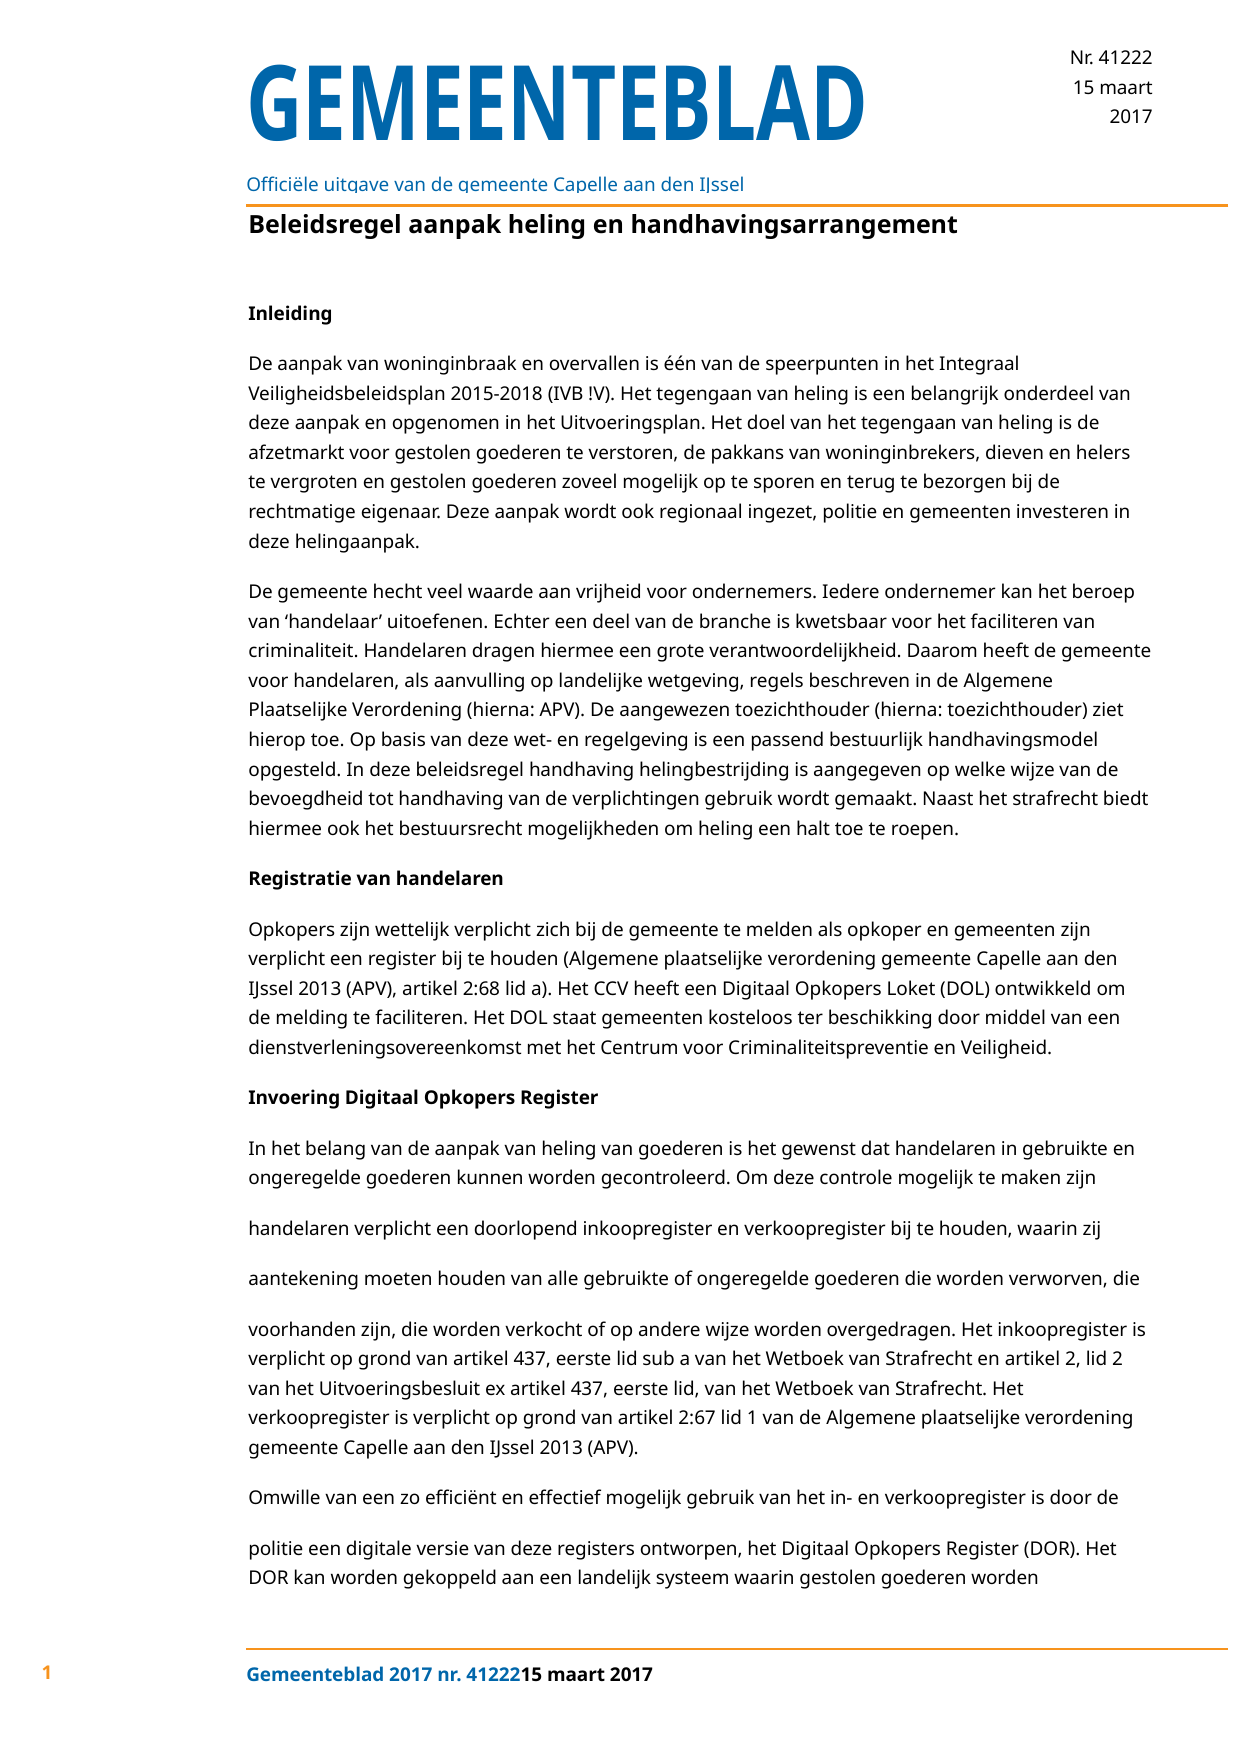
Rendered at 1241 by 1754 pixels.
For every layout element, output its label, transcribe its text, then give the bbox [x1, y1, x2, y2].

text Registratie van handelaren [248, 865, 1152, 891]
text Beleidsregel aanpak heling en handhavingsarrangement [248, 207, 1152, 241]
text De gemeente hecht veel waarde aan vrijheid voor ondernemers. Iedere ondernemer kan het beroep van ‘handelaar’ uitoefenen. Echter een deel van de branche is kwetsbaar voor het faciliteren van criminaliteit. Handelaren dragen hiermee een grote verantwoordelijkheid. Daarom heeft de gemeente voor handelaren, als aanvulling op landelijke wetgeving, regels beschreven in de Algemene Plaatselijke Verordening (hierna: APV). De aangewezen toezichthouder (hierna: toezichthouder) ziet hierop toe. Op basis van deze wet- en regelgeving is een passend bestuurlijk handhavingsmodel opgesteld. In deze beleidsregel handhaving helingbestrijding is aangegeven op welke wijze van de bevoegdheid tot handhaving van de verplichtingen gebruik wordt gemaakt. Naast het strafrecht biedt hiermee ook het bestuursrecht mogelijkheden om heling een halt toe te roepen. [248, 578, 1152, 841]
text politie een digitale versie van deze registers ontworpen, het Digitaal Opkopers Register (DOR). Het DOR kan worden gekoppeld aan een landelijk systeem waarin gestolen goederen worden [248, 1535, 1152, 1590]
text Opkopers zijn wettelijk verplicht zich bij de gemeente te melden als opkoper en gemeenten zijn verplicht een register bij te houden (Algemene plaatselijke verordening gemeente Capelle aan den IJssel 2013 (APV), artikel 2:68 lid a). Het CCV heeft een Digitaal Opkopers Loket (DOL) ontwikkeld om de melding te faciliteren. Het DOL staat gemeenten kosteloos ter beschikking door middel van een dienstverleningsovereenkomst met het Centrum voor Criminaliteitspreventie en Veiligheid. [248, 916, 1152, 1060]
picture [41, 47, 231, 172]
text In het belang van de aanpak van heling van goederen is het gewenst dat handelaren in gebruikte en ongeregelde goederen kunnen worden gecontroleerd. Om deze controle mogelijk te maken zijn [248, 1135, 1152, 1190]
text handelaren verplicht een doorlopend inkoopregister en verkoopregister bij te houden, waarin zij [248, 1215, 1152, 1241]
text De aanpak van woninginbraak en overvallen is één van de speerpunten in het Integraal Veiligheidsbeleidsplan 2015-2018 (IVB !V). Het tegengaan van heling is een belangrijk onderdeel van deze aanpak en opgenomen in het Uitvoeringsplan. Het doel van het tegengaan van heling is de afzetmarkt voor gestolen goederen te verstoren, de pakkans van woninginbrekers, dieven en helers te vergroten en gestolen goederen zoveel mogelijk op te sporen en terug te bezorgen bij de rechtmatige eigenaar. Deze aanpak wordt ook regionaal ingezet, politie en gemeenten investeren in deze helingaanpak. [248, 350, 1152, 553]
text aantekening moeten houden van alle gebruikte of ongeregelde goederen die worden verworven, die [248, 1265, 1152, 1291]
text voorhanden zijn, die worden verkocht of op andere wijze worden overgedragen. Het inkoopregister is verplicht op grond van artikel 437, eerste lid sub a van het Wetboek van Strafrecht en artikel 2, lid 2 van het Uitvoeringsbesluit ex artikel 437, eerste lid, van het Wetboek van Strafrecht. Het verkoopregister is verplicht op grond van artikel 2:67 lid 1 van de Algemene plaatselijke verordening gemeente Capelle aan den IJssel 2013 (APV). [248, 1316, 1152, 1460]
text Inleiding [248, 300, 1152, 326]
text Invoering Digitaal Opkopers Register [248, 1084, 1152, 1110]
text Omwille van een zo efficiënt en effectief mogelijk gebruik van het in- en verkoopregister is door de [248, 1484, 1152, 1510]
